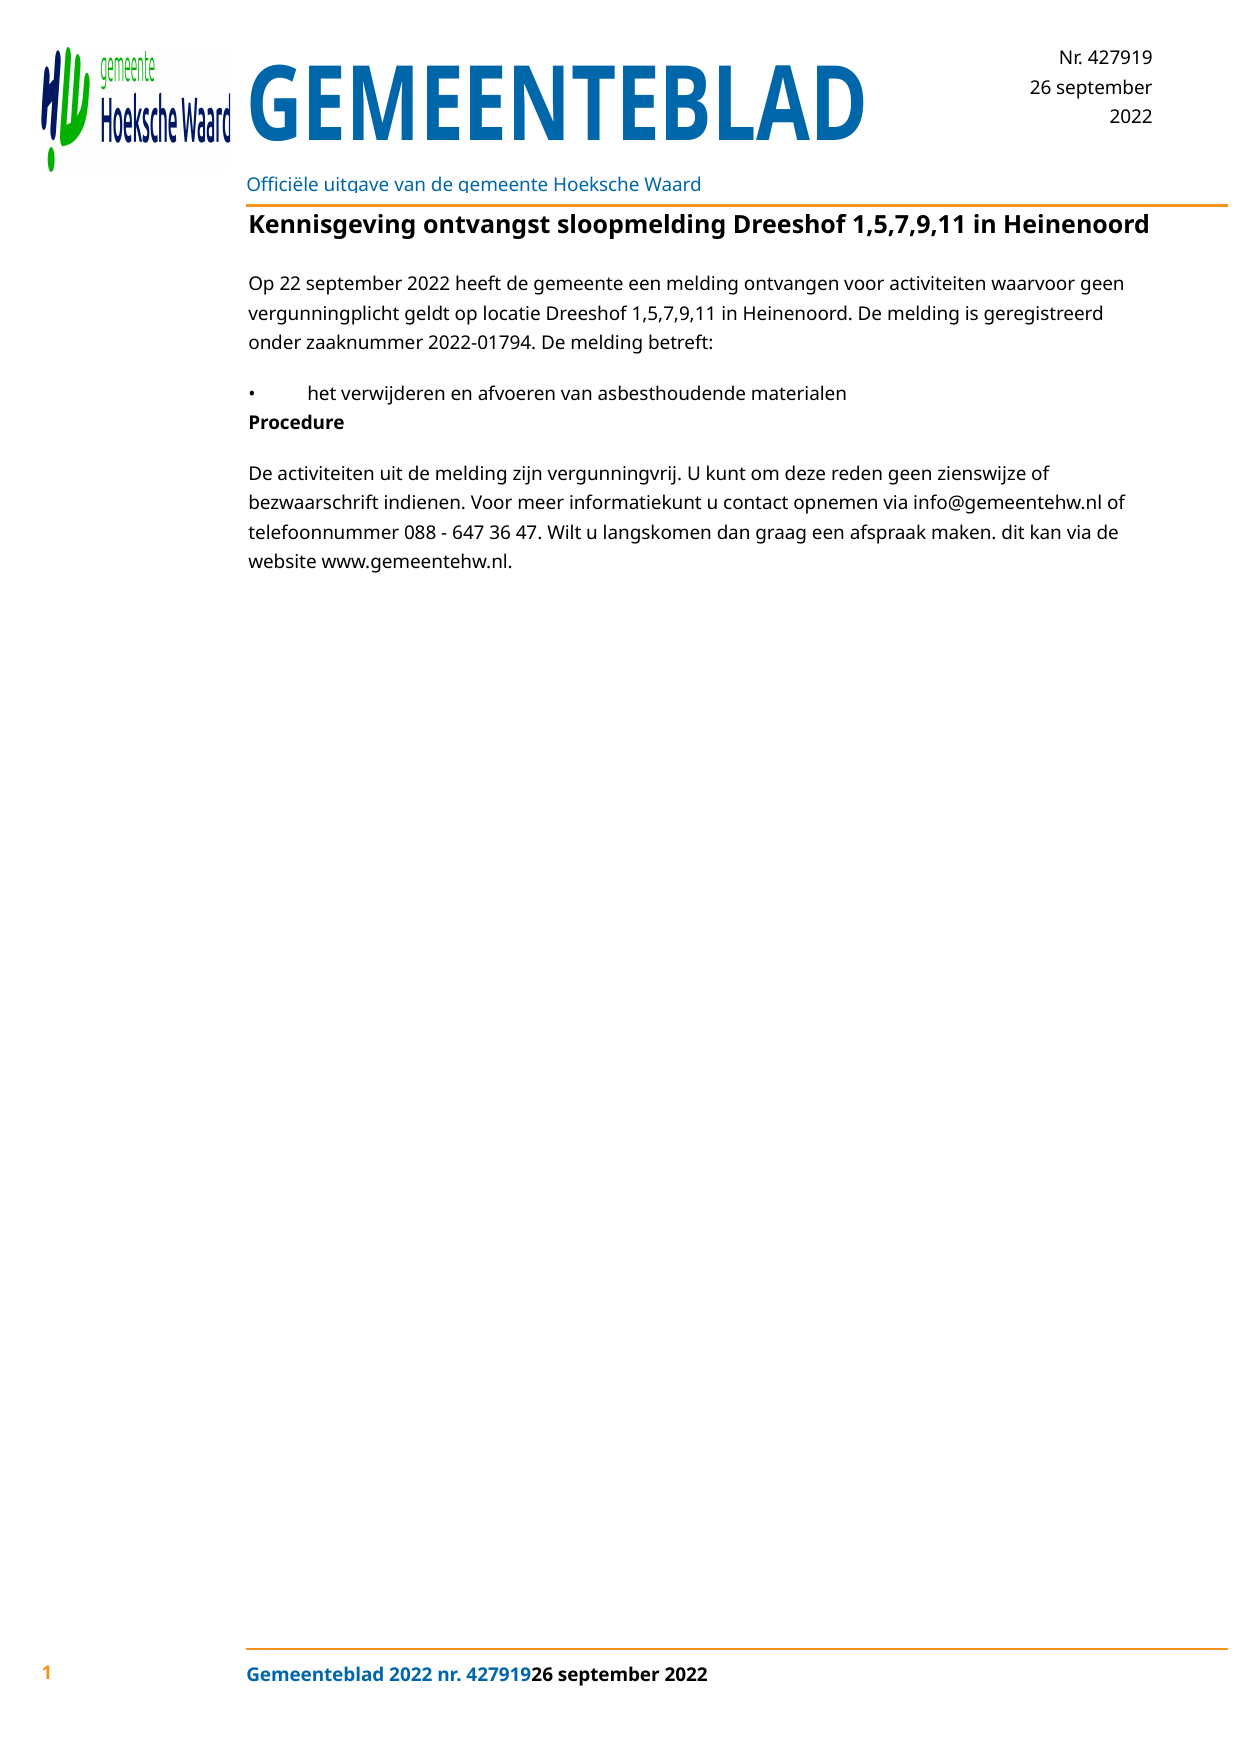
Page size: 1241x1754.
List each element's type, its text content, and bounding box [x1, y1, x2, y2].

picture [41, 47, 231, 172]
text Procedure [248, 409, 1152, 435]
text De activiteiten uit de melding zijn vergunningvrij. U kunt om deze reden geen zienswijze of bezwaarschrift indienen. Voor meer informatiekunt u contact opnemen via info@gemeentehw.nl of telefoonnummer 088 - 647 36 47. Wilt u langskomen dan graag een afspraak maken. dit kan via de website www.gemeentehw.nl. [248, 460, 1152, 574]
text Op 22 september 2022 heeft de gemeente een melding ontvangen voor activiteiten waarvoor geen vergunningplicht geldt op locatie Dreeshof 1,5,7,9,11 in Heinenoord. De melding is geregistreerd onder zaaknummer 2022-01794. De melding betreft: [248, 270, 1152, 355]
list het verwijderen en afvoeren van asbesthoudende materialen [248, 380, 1152, 406]
text Kennisgeving ontvangst sloopmelding Dreeshof 1,5,7,9,11 in Heinenoord [248, 207, 1152, 241]
